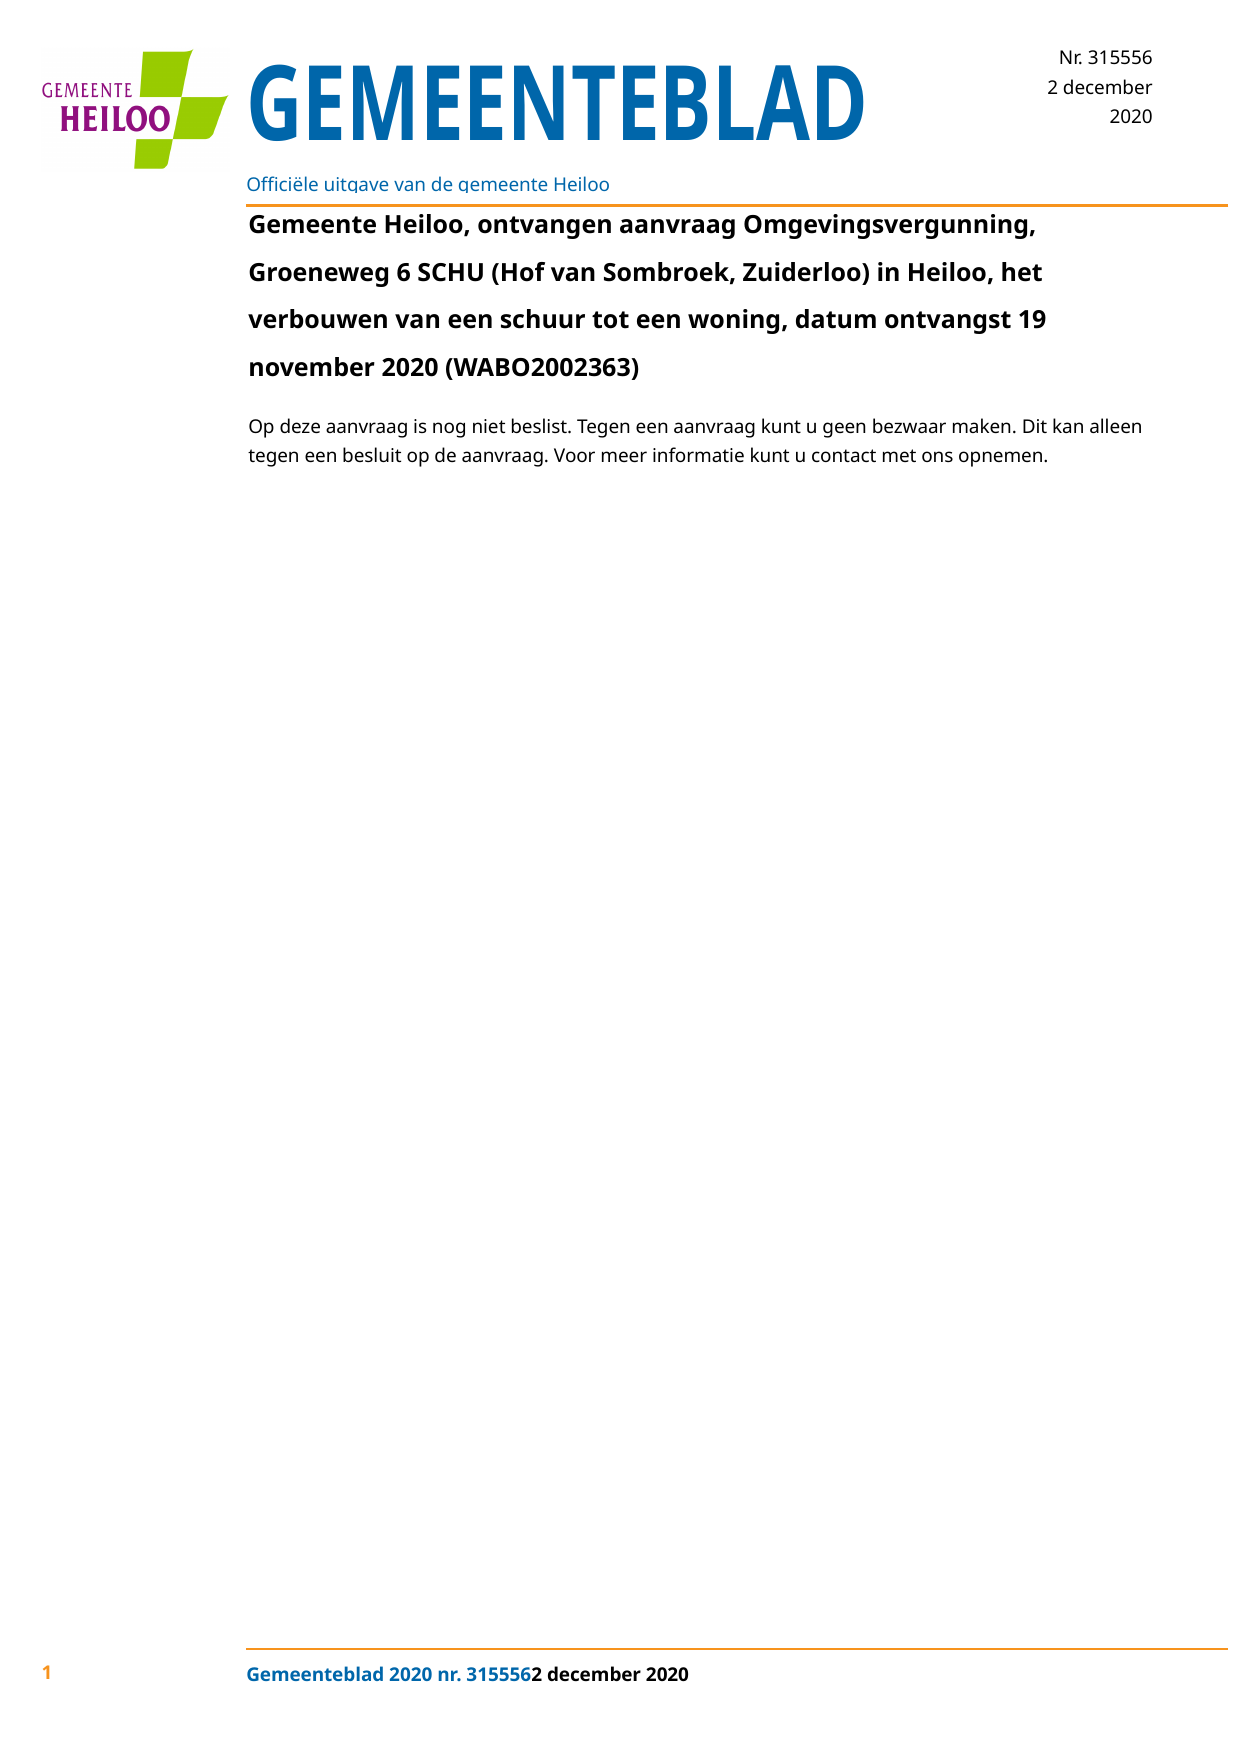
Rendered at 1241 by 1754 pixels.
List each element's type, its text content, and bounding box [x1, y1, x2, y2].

picture [41, 47, 231, 172]
text Gemeente Heiloo, ontvangen aanvraag Omgevingsvergunning, Groeneweg 6 SCHU (Hof van Sombroek, Zuiderloo) in Heiloo, het verbouwen van een schuur tot een woning, datum ontvangst 19 november 2020 (WABO2002363) [248, 207, 1152, 384]
text Op deze aanvraag is nog niet beslist. Tegen een aanvraag kunt u geen bezwaar maken. Dit kan alleen tegen een besluit op de aanvraag. Voor meer informatie kunt u contact met ons opnemen. [248, 413, 1152, 468]
